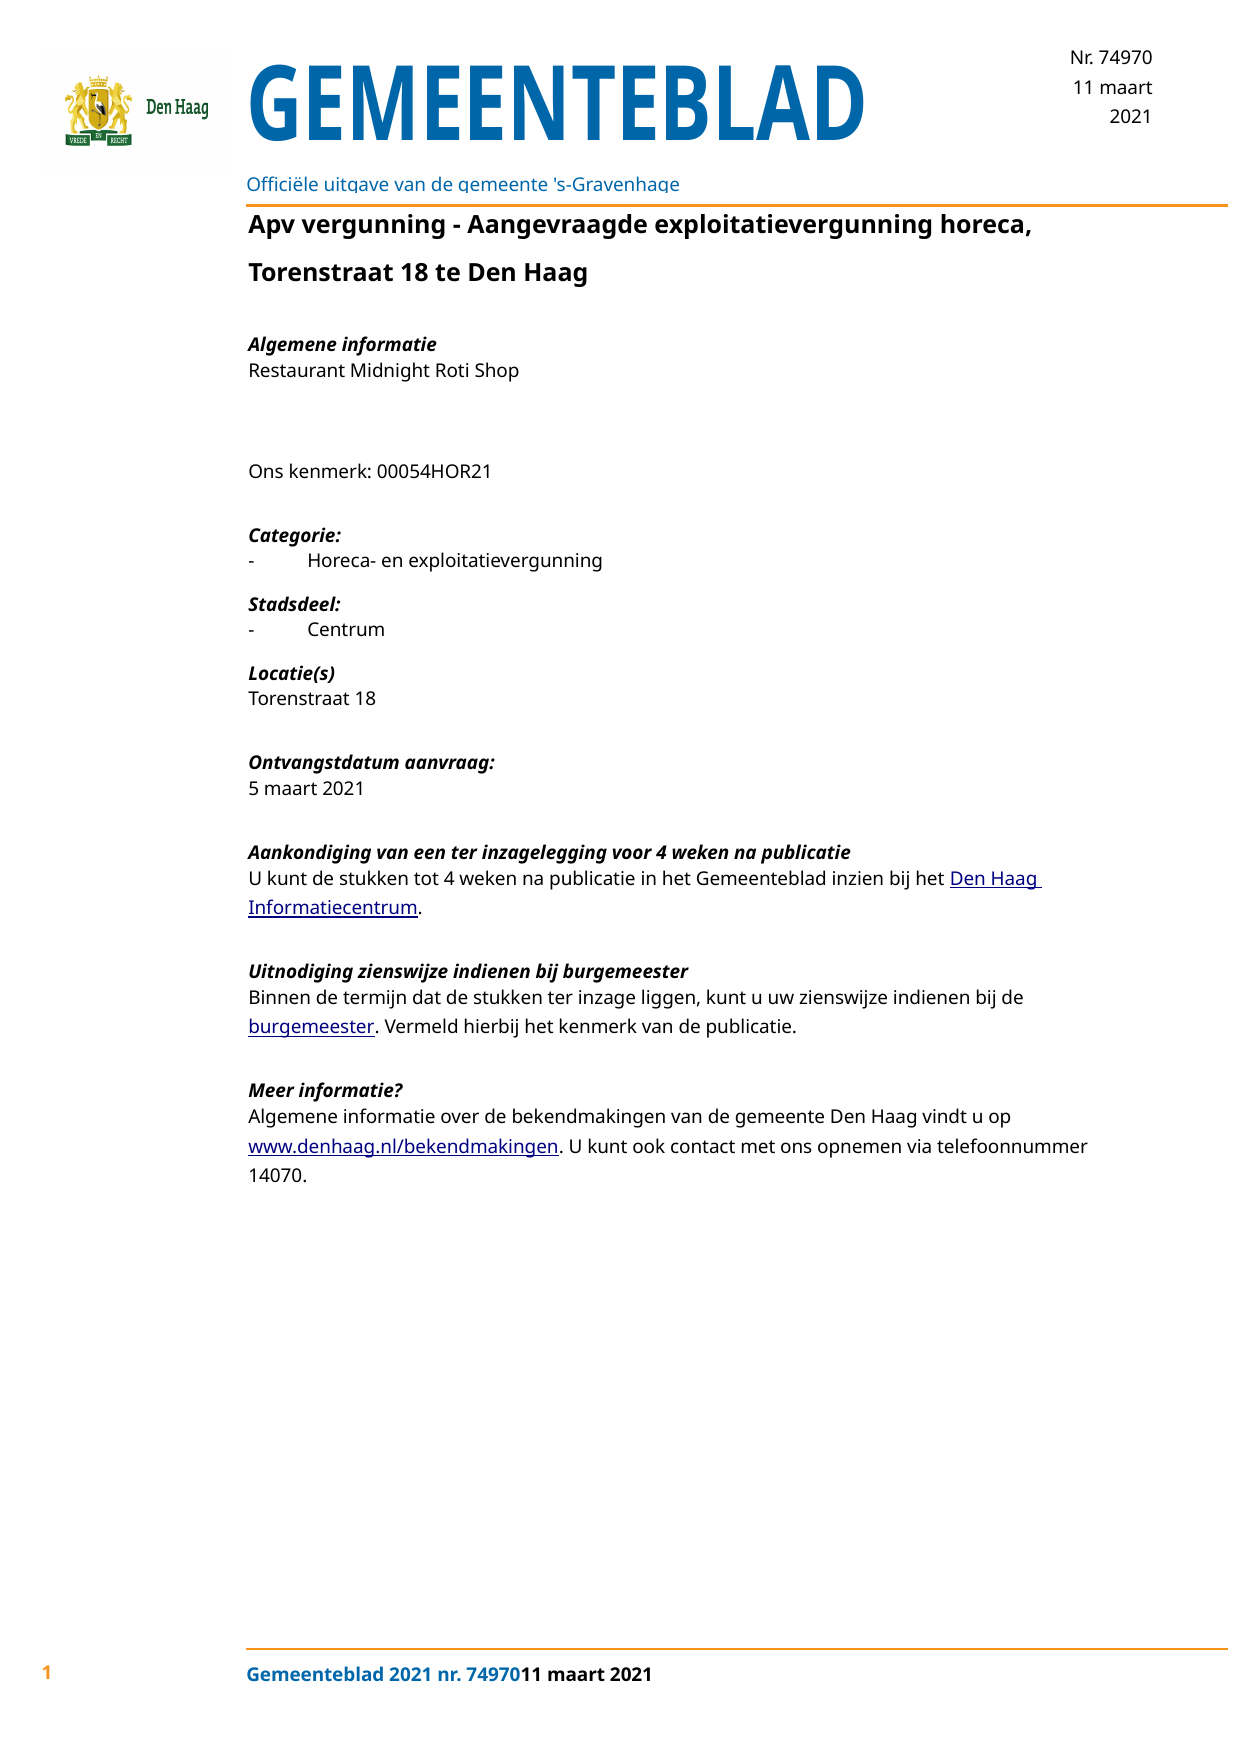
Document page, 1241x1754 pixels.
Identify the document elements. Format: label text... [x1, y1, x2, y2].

text Stadsdeel: [248, 591, 1152, 617]
list Horeca- en exploitatievergunning [248, 548, 1152, 573]
text U kunt de stukken tot 4 weken na publicatie in het Gemeenteblad inzien bij het Den Haag Informatiecentrum. [248, 865, 1152, 920]
text Apv vergunning - Aangevraagde exploitatievergunning horeca, Torenstraat 18 te Den Haag [248, 207, 1152, 288]
picture [41, 47, 231, 172]
text Aankondiging van een ter inzagelegging voor 4 weken na publicatie [248, 839, 1152, 865]
text Categorie: [248, 522, 1152, 548]
text Ontvangstdatum aanvraag: [248, 749, 1152, 775]
text Uitnodiging zienswijze indienen bij burgemeester [248, 958, 1152, 984]
text Meer informatie? [248, 1078, 1152, 1103]
text Torenstraat 18 [248, 685, 1152, 711]
text Restaurant Midnight Roti Shop [248, 357, 1152, 383]
text Algemene informatie over de bekendmakingen van de gemeente Den Haag vindt u op www.denhaag.nl/bekendmakingen. U kunt ook contact met ons opnemen via telefoonnummer 14070. [248, 1103, 1152, 1188]
text Binnen de termijn dat de stukken ter inzage liggen, kunt u uw zienswijze indienen bij de burgemeester. Vermeld hierbij het kenmerk van de publicatie. [248, 984, 1152, 1039]
text Ons kenmerk: 00054HOR21 [248, 458, 1152, 484]
text Algemene informatie [248, 331, 1152, 357]
text 5 maart 2021 [248, 775, 1152, 801]
list Centrum [248, 617, 1152, 642]
text Locatie(s) [248, 660, 1152, 685]
